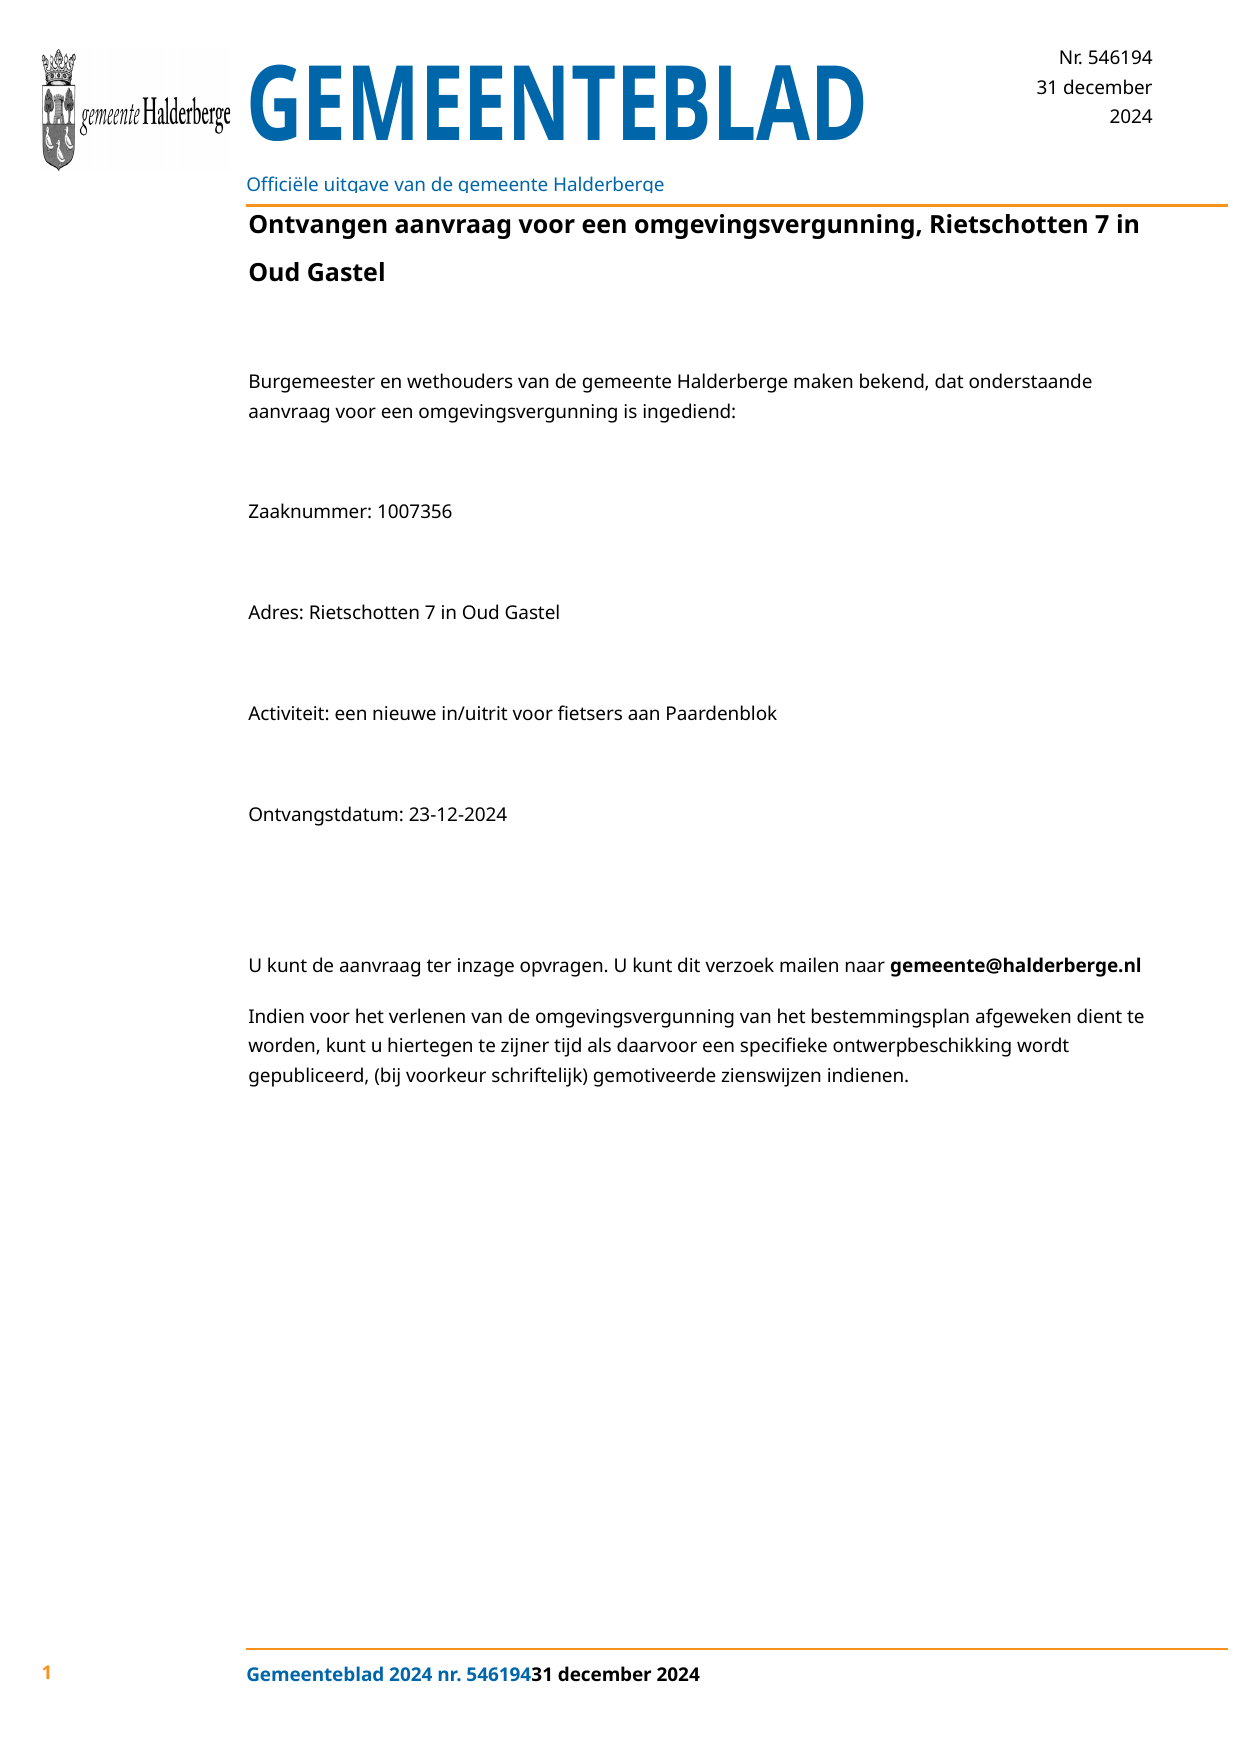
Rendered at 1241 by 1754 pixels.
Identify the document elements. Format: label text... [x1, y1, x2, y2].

picture [41, 47, 231, 172]
text Adres: Rietschotten 7 in Oud Gastel [248, 599, 1152, 625]
text Ontvangen aanvraag voor een omgevingsvergunning, Rietschotten 7 in Oud Gastel [248, 207, 1152, 288]
text Activiteit: een nieuwe in/uitrit voor fietsers aan Paardenblok [248, 700, 1152, 726]
text U kunt de aanvraag ter inzage opvragen. U kunt dit verzoek mailen naar gemeente@halderberge.nl [248, 952, 1152, 978]
text Indien voor het verlenen van de omgevingsvergunning van het bestemmingsplan afgeweken dient te worden, kunt u hiertegen te zijner tijd als daarvoor een specifieke ontwerpbeschikking wordt gepubliceerd, (bij voorkeur schriftelijk) gemotiveerde zienswijzen indienen. [248, 1003, 1152, 1088]
text Burgemeester en wethouders van de gemeente Halderberge maken bekend, dat onderstaande aanvraag voor een omgevingsvergunning is ingediend: [248, 368, 1152, 424]
text Ontvangstdatum: 23-12-2024 [248, 801, 1152, 827]
text Zaaknummer: 1007356 [248, 499, 1152, 524]
